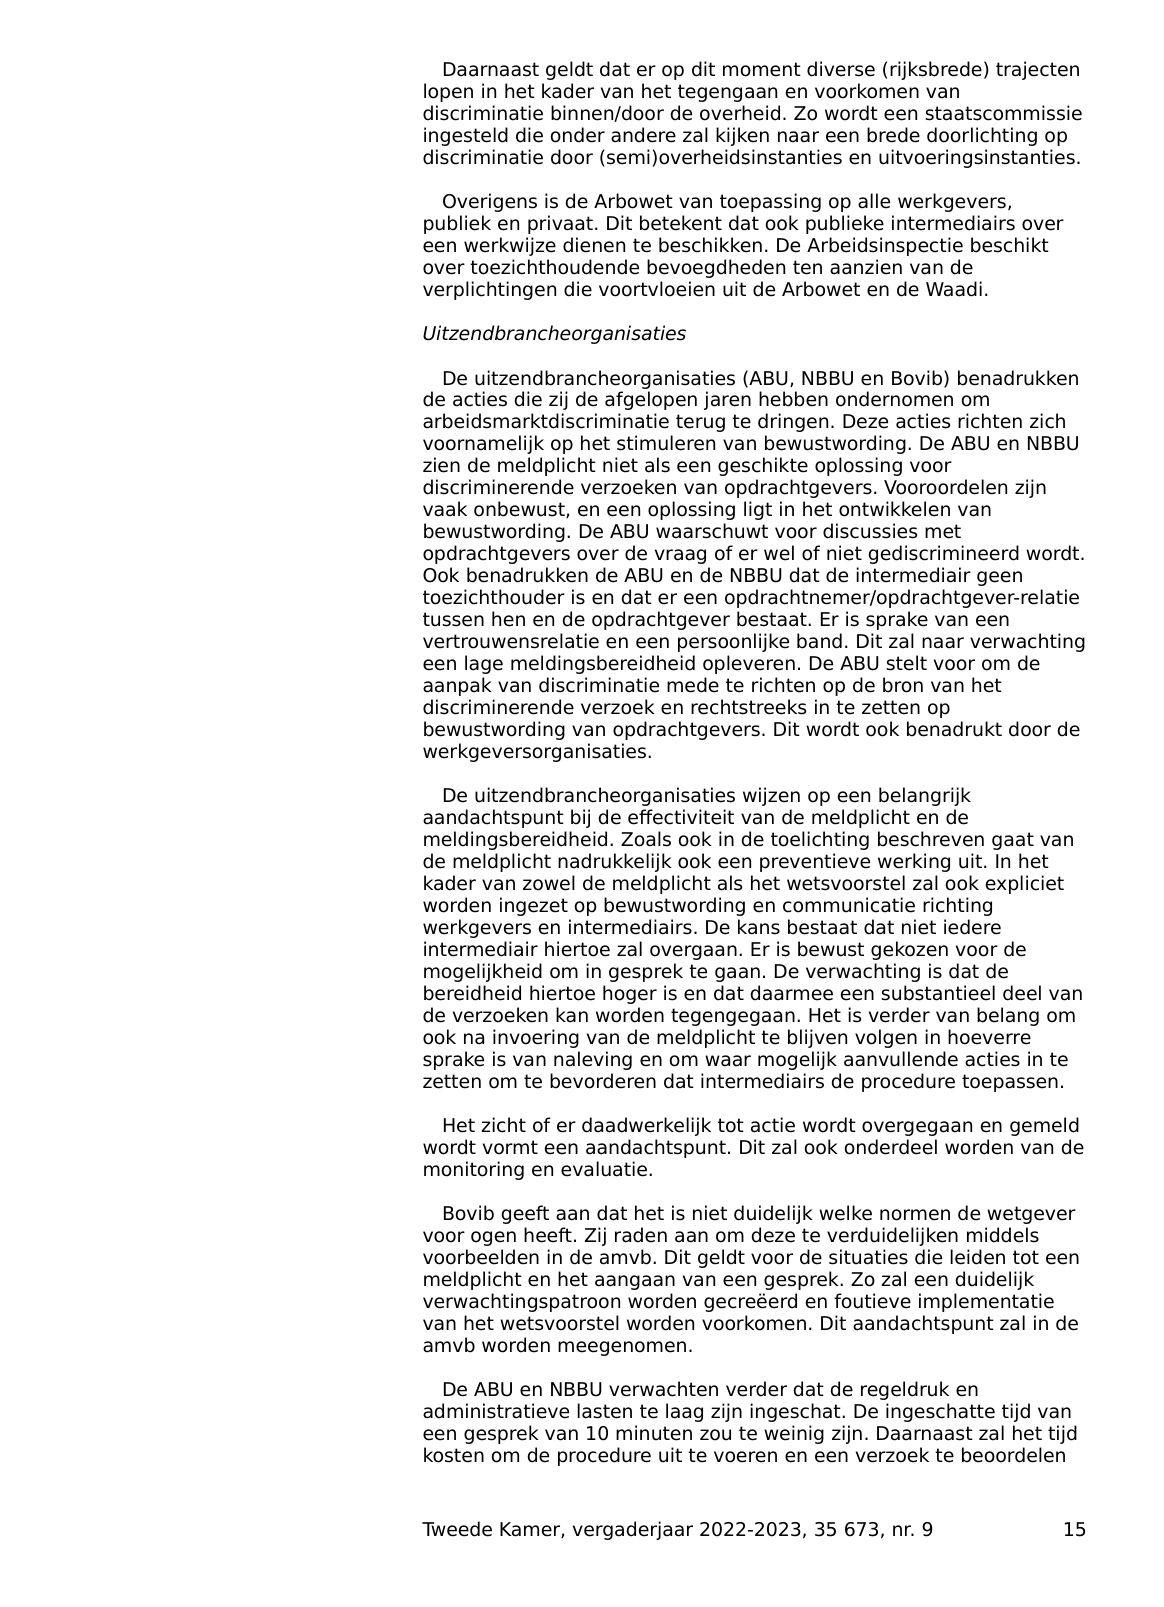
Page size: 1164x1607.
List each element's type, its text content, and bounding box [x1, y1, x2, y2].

subtitle Uitzendbrancheorganisaties [422, 323, 1087, 345]
text Daarnaast geldt dat er op dit moment diverse (rijksbrede) trajecten lopen in het kader van het tegengaan en voorkomen van discriminatie binnen/door de overheid. Zo wordt een staatscommissie ingesteld die onder andere zal kijken naar een brede doorlichting op discriminatie door (semi)overheidsinstanties en uitvoeringsinstanties. [422, 59, 1087, 169]
text Het zicht of er daadwerkelijk tot actie wordt overgegaan en gemeld wordt vormt een aandachtspunt. Dit zal ook onderdeel worden van de monitoring en evaluatie. [422, 1115, 1087, 1181]
text Overigens is de Arbowet van toepassing op alle werkgevers, publiek en privaat. Dit betekent dat ook publieke intermediairs over een werkwijze dienen te beschikken. De Arbeidsinspectie beschikt over toezichthoudende bevoegdheden ten aanzien van de verplichtingen die voortvloeien uit de Arbowet en de Waadi. [422, 191, 1087, 301]
text Bovib geeft aan dat het is niet duidelijk welke normen de wetgever voor ogen heeft. Zij raden aan om deze te verduidelijken middels voorbeelden in de amvb. Dit geldt voor de situaties die leiden tot een meldplicht en het aangaan van een gesprek. Zo zal een duidelijk verwachtingspatroon worden gecreëerd en foutieve implementatie van het wetsvoorstel worden voorkomen. Dit aandachtspunt zal in de amvb worden meegenomen. [422, 1203, 1087, 1357]
text De uitzendbrancheorganisaties (ABU, NBBU en Bovib) benadrukken de acties die zij de afgelopen jaren hebben ondernomen om arbeidsmarktdiscriminatie terug te dringen. Deze acties richten zich voornamelijk op het stimuleren van bewustwording. De ABU en NBBU zien de meldplicht niet als een geschikte oplossing voor discriminerende verzoeken van opdrachtgevers. Vooroordelen zijn vaak onbewust, en een oplossing ligt in het ontwikkelen van bewustwording. De ABU waarschuwt voor discussies met opdrachtgevers over de vraag of er wel of niet gediscrimineerd wordt. Ook benadrukken de ABU en de NBBU dat de intermediair geen toezichthouder is en dat er een opdrachtnemer/opdrachtgever-relatie tussen hen en de opdrachtgever bestaat. Er is sprake van een vertrouwensrelatie en een persoonlijke band. Dit zal naar verwachting een lage meldingsbereidheid opleveren. De ABU stelt voor om de aanpak van discriminatie mede te richten op de bron van het discriminerende verzoek en rechtstreeks in te zetten op bewustwording van opdrachtgevers. Dit wordt ook benadrukt door de werkgeversorganisaties. [422, 367, 1087, 763]
text De uitzendbrancheorganisaties wijzen op een belangrijk aandachtspunt bij de effectiviteit van de meldplicht en de meldingsbereidheid. Zoals ook in de toelichting beschreven gaat van de meldplicht nadrukkelijk ook een preventieve werking uit. In het kader van zowel de meldplicht als het wetsvoorstel zal ook expliciet worden ingezet op bewustwording en communicatie richting werkgevers en intermediairs. De kans bestaat dat niet iedere intermediair hiertoe zal overgaan. Er is bewust gekozen voor de mogelijkheid om in gesprek te gaan. De verwachting is dat de bereidheid hiertoe hoger is en dat daarmee een substantieel deel van de verzoeken kan worden tegengegaan. Het is verder van belang om ook na invoering van de meldplicht te blijven volgen in hoeverre sprake is van naleving en om waar mogelijk aanvullende acties in te zetten om te bevorderen dat intermediairs de procedure toepassen. [422, 785, 1087, 1093]
text De ABU en NBBU verwachten verder dat de regeldruk en administratieve lasten te laag zijn ingeschat. De ingeschatte tijd van een gesprek van 10 minuten zou te weinig zijn. Daarnaast zal het tijd kosten om de procedure uit te voeren en een verzoek te beoordelen [422, 1379, 1087, 1467]
